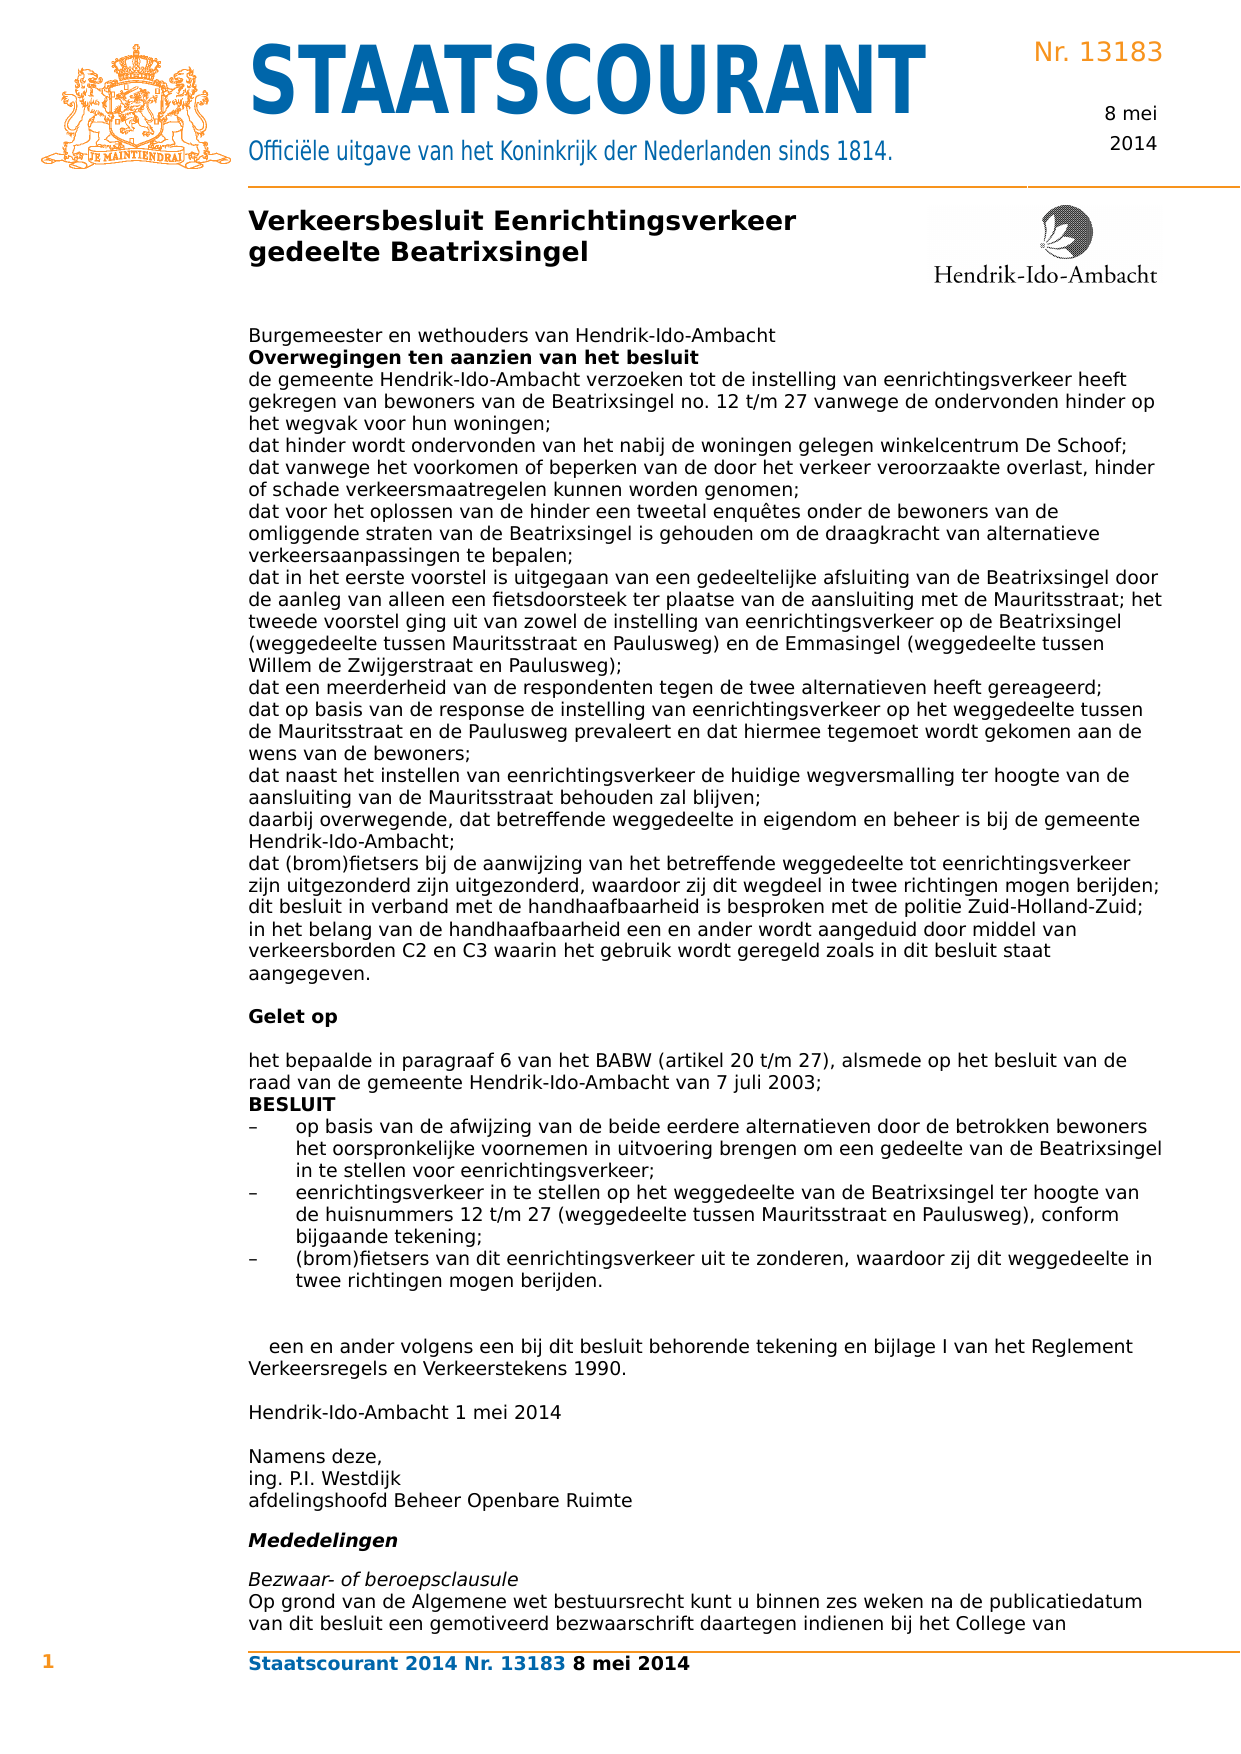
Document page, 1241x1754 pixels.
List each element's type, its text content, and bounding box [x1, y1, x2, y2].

text de gemeente Hendrik-Ido-Ambacht verzoeken tot de instelling van eenrichtingsverkeer heeft gekregen van bewoners van de Beatrixsingel no. 12 t/m 27 vanwege de ondervonden hinder op het wegvak voor hun woningen; [248, 369, 1163, 435]
picture [927, 205, 1164, 283]
text dat vanwege het voorkomen of beperken van de door het verkeer veroorzaakte overlast, hinder of schade verkeersmaatregelen kunnen worden genomen; [248, 457, 1163, 501]
text Gelet op [248, 1006, 1163, 1028]
text een en ander volgens een bij dit besluit behorende tekening en bijlage I van het Reglement Verkeersregels en Verkeerstekens 1990. [248, 1336, 1163, 1380]
subtitle Mededelingen [248, 1529, 1163, 1552]
text Hendrik-Ido-Ambacht 1 mei 2014 [248, 1402, 1163, 1424]
text Burgemeester en wethouders van Hendrik-Ido-Ambacht [248, 325, 1163, 347]
subtitle Overwegingen ten aanzien van het besluit [248, 347, 1163, 369]
text dat voor het oplossen van de hinder een tweetal enquêtes onder de bewoners van de omliggende straten van de Beatrixsingel is gehouden om de draagkracht van alternatieve verkeersaanpassingen te bepalen; [248, 501, 1163, 567]
subtitle Verkeersbesluit Eenrichtingsverkeer gedeelte Beatrixsingel [248, 206, 927, 268]
text dat naast het instellen van eenrichtingsverkeer de huidige wegversmalling ter hoogte van de aansluiting van de Mauritsstraat behouden zal blijven; [248, 764, 1163, 808]
picture [41, 44, 231, 169]
text daarbij overwegende, dat betreffende weggedeelte in eigendom en beheer is bij de gemeente Hendrik-Ido-Ambacht; [248, 808, 1163, 852]
subtitle Bezwaar- of beroepsclausule [248, 1569, 1163, 1591]
text dat (brom)fietsers bij de aanwijzing van het betreffende weggedeelte tot eenrichtingsverkeer zijn uitgezonderd zijn uitgezonderd, waardoor zij dit wegdeel in twee richtingen mogen berijden; [248, 852, 1163, 896]
text Op grond van de Algemene wet bestuursrecht kunt u binnen zes weken na de publicatiedatum van dit besluit een gemotiveerd bezwaarschrift daartegen indienen bij het College van [248, 1591, 1163, 1635]
text dat in het eerste voorstel is uitgegaan van een gedeeltelijke afsluiting van de Beatrixsingel door de aanleg van alleen een fietsdoorsteek ter plaatse van de aansluiting met de Mauritsstraat; het tweede voorstel ging uit van zowel de instelling van eenrichtingsverkeer op de Beatrixsingel (weggedeelte tussen Mauritsstraat en Paulusweg) en de Emmasingel (weggedeelte tussen Willem de Zwijgerstraat en Paulusweg); [248, 567, 1163, 677]
text het bepaalde in paragraaf 6 van het BABW (artikel 20 t/m 27), alsmede op het besluit van de raad van de gemeente Hendrik-Ido-Ambacht van 7 juli 2003; [248, 1050, 1163, 1094]
list eenrichtingsverkeer in te stellen op het weggedeelte van de Beatrixsingel ter hoogte van de huisnummers 12 t/m 27 (weggedeelte tussen Mauritsstraat en Paulusweg), conform bijgaande tekening; [248, 1182, 1163, 1248]
list op basis van de afwijzing van de beide eerdere alternatieven door de betrokken bewoners het oorspronkelijke voornemen in uitvoering brengen om een gedeelte van de Beatrixsingel in te stellen voor eenrichtingsverkeer; [248, 1116, 1163, 1182]
text dat op basis van de response de instelling van eenrichtingsverkeer op het weggedeelte tussen de Mauritsstraat en de Paulusweg prevaleert en dat hiermee tegemoet wordt gekomen aan de wens van de bewoners; [248, 699, 1163, 764]
text dat een meerderheid van de respondenten tegen de twee alternatieven heeft gereageerd; [248, 677, 1163, 699]
text dit besluit in verband met de handhaafbaarheid is besproken met de politie Zuid-Holland-Zuid; [248, 896, 1163, 918]
text Namens deze, [248, 1446, 1163, 1468]
text dat hinder wordt ondervonden van het nabij de woningen gelegen winkelcentrum De Schoof; [248, 435, 1163, 457]
text in het belang van de handhaafbaarheid een en ander wordt aangeduid door middel van verkeersborden C2 en C3 waarin het gebruik wordt geregeld zoals in dit besluit staat aangegeven. [248, 918, 1163, 984]
text afdelingshoofd Beheer Openbare Ruimte [248, 1490, 1163, 1512]
text BESLUIT [248, 1094, 1163, 1116]
text ing. P.I. Westdijk [248, 1468, 1163, 1490]
list (brom)fietsers van dit eenrichtingsverkeer uit te zonderen, waardoor zij dit weggedeelte in twee richtingen mogen berijden. [248, 1248, 1163, 1292]
